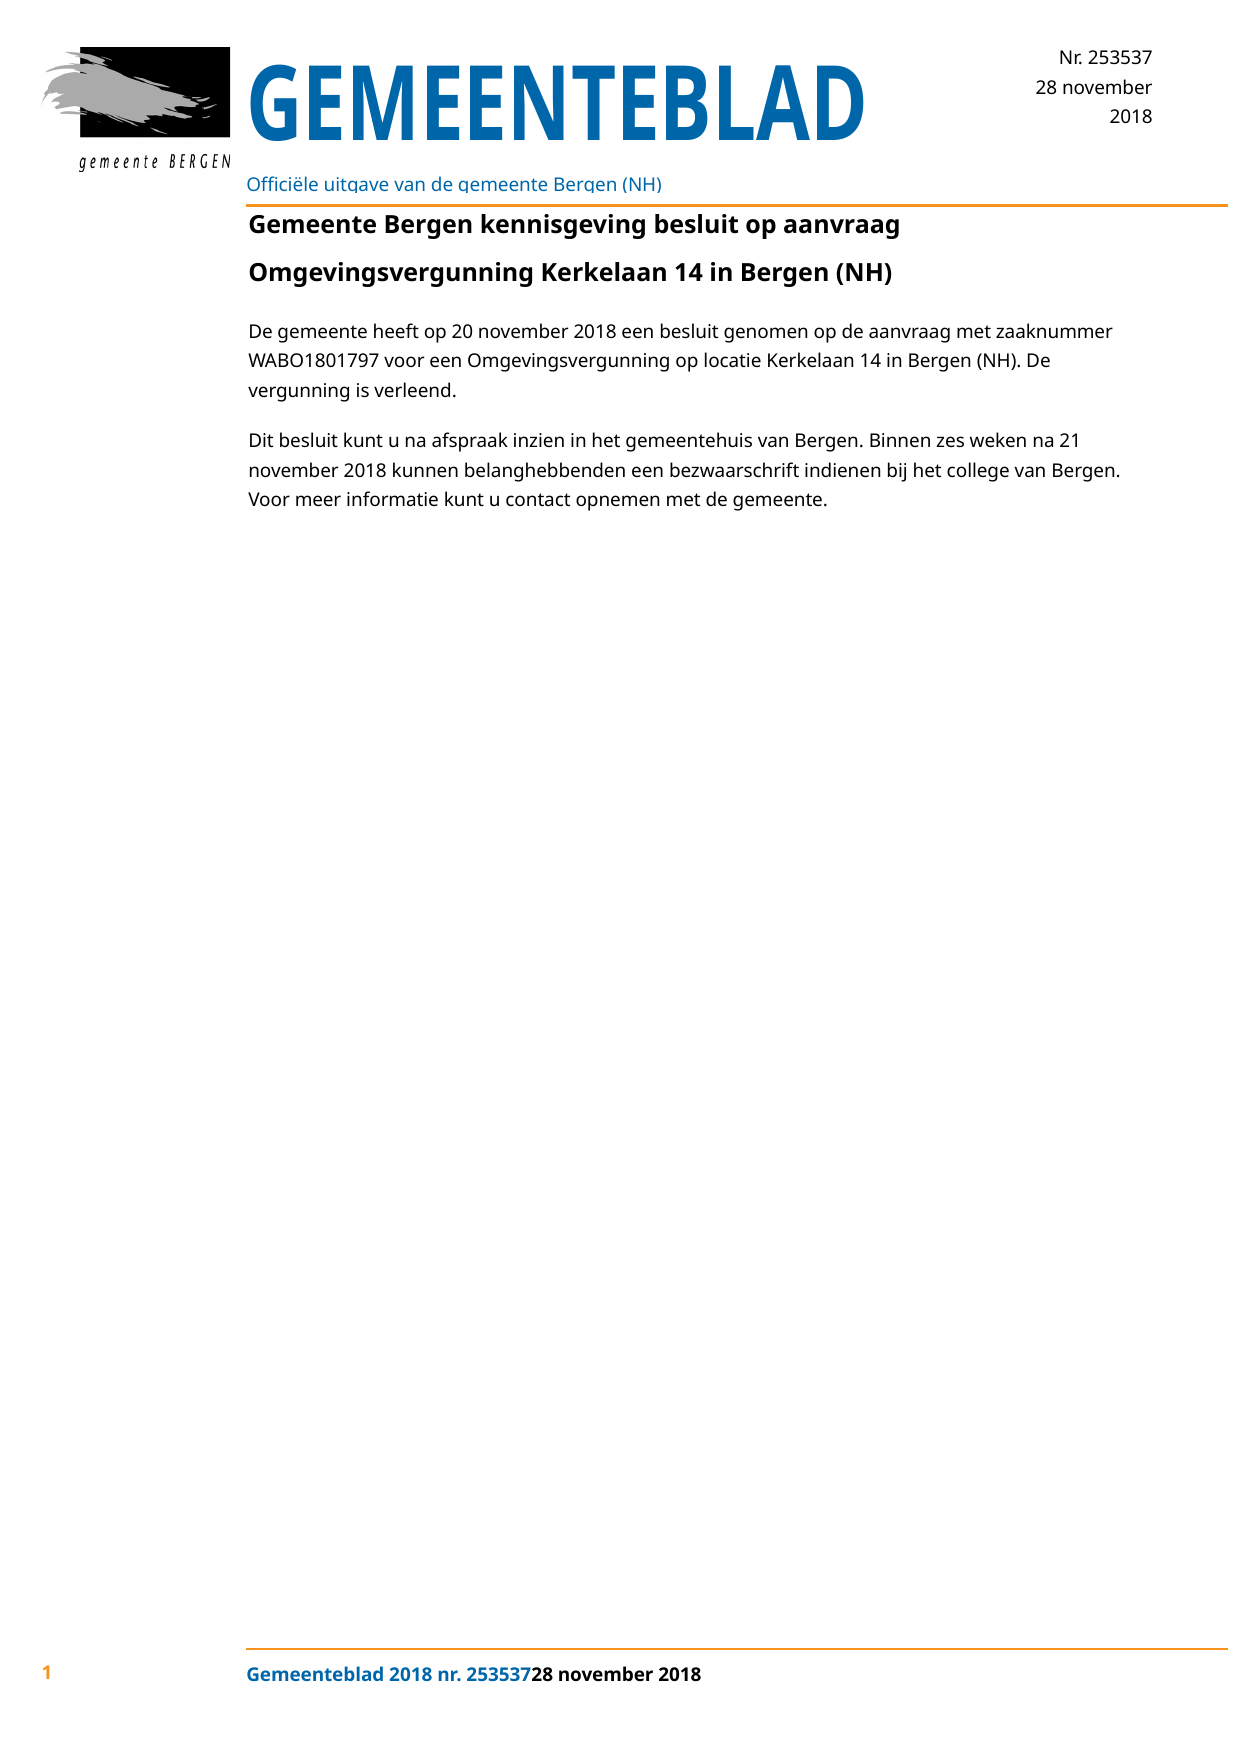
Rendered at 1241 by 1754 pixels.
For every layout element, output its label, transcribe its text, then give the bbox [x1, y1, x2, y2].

text De gemeente heeft op 20 november 2018 een besluit genomen op de aanvraag met zaaknummer WABO1801797 voor een Omgevingsvergunning op locatie Kerkelaan 14 in Bergen (NH). De vergunning is verleend. [248, 318, 1152, 403]
text Gemeente Bergen kennisgeving besluit op aanvraag Omgevingsvergunning Kerkelaan 14 in Bergen (NH) [248, 207, 1152, 288]
picture [41, 47, 231, 172]
text Dit besluit kunt u na afspraak inzien in het gemeentehuis van Bergen. Binnen zes weken na 21 november 2018 kunnen belanghebbenden een bezwaarschrift indienen bij het college van Bergen. Voor meer informatie kunt u contact opnemen met de gemeente. [248, 427, 1152, 512]
